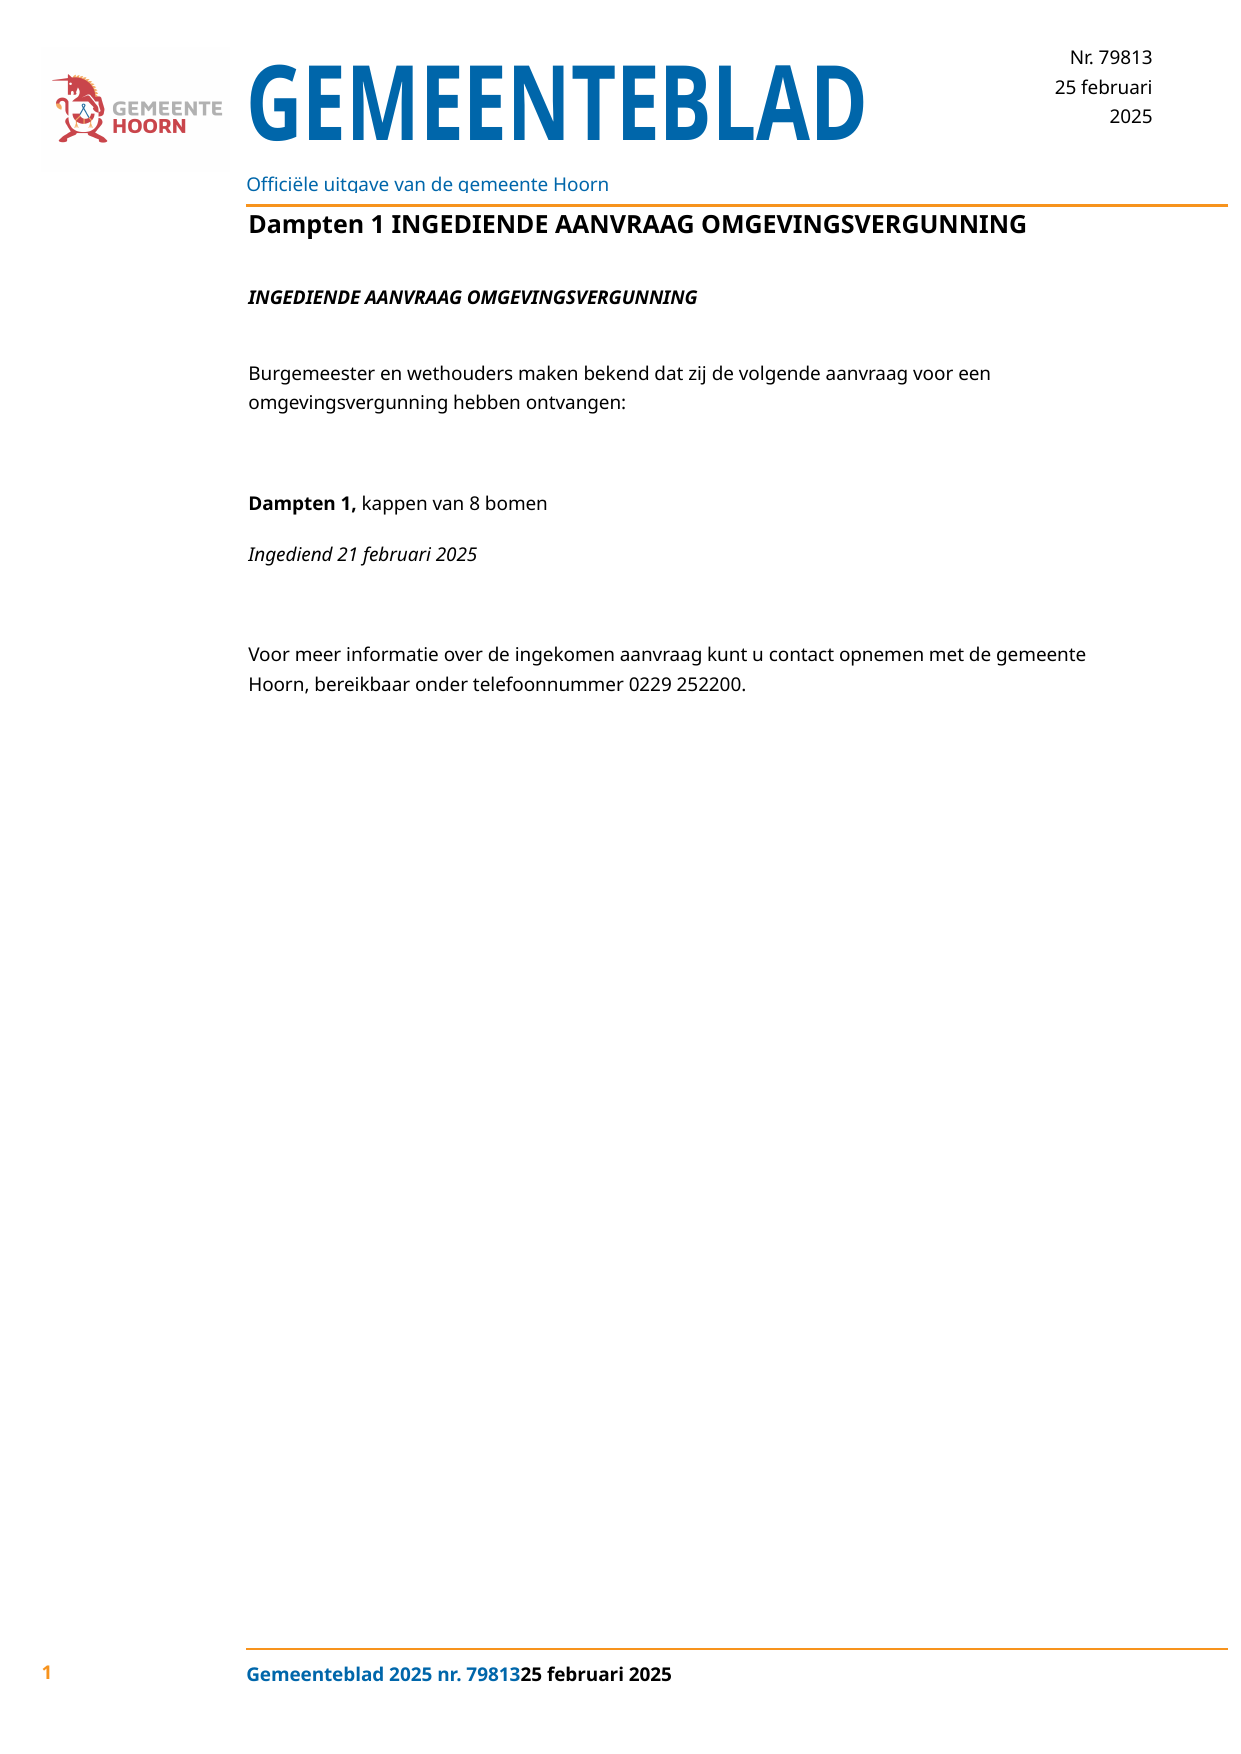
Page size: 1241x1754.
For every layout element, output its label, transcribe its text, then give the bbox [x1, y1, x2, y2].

text Burgemeester en wethouders maken bekend dat zij de volgende aanvraag voor een omgevingsvergunning hebben ontvangen: [248, 360, 1152, 415]
text Voor meer informatie over de ingekomen aanvraag kunt u contact opnemen met de gemeente Hoorn, bereikbaar onder telefoonnummer 0229 252200. [248, 642, 1152, 697]
text Dampten 1 INGEDIENDE AANVRAAG OMGEVINGSVERGUNNING [248, 207, 1152, 241]
picture [41, 47, 231, 172]
text Dampten 1, kappen van 8 bomen [248, 490, 1152, 516]
text INGEDIENDE AANVRAAG OMGEVINGSVERGUNNING [248, 284, 1152, 309]
text Ingediend 21 februari 2025 [248, 541, 1152, 567]
